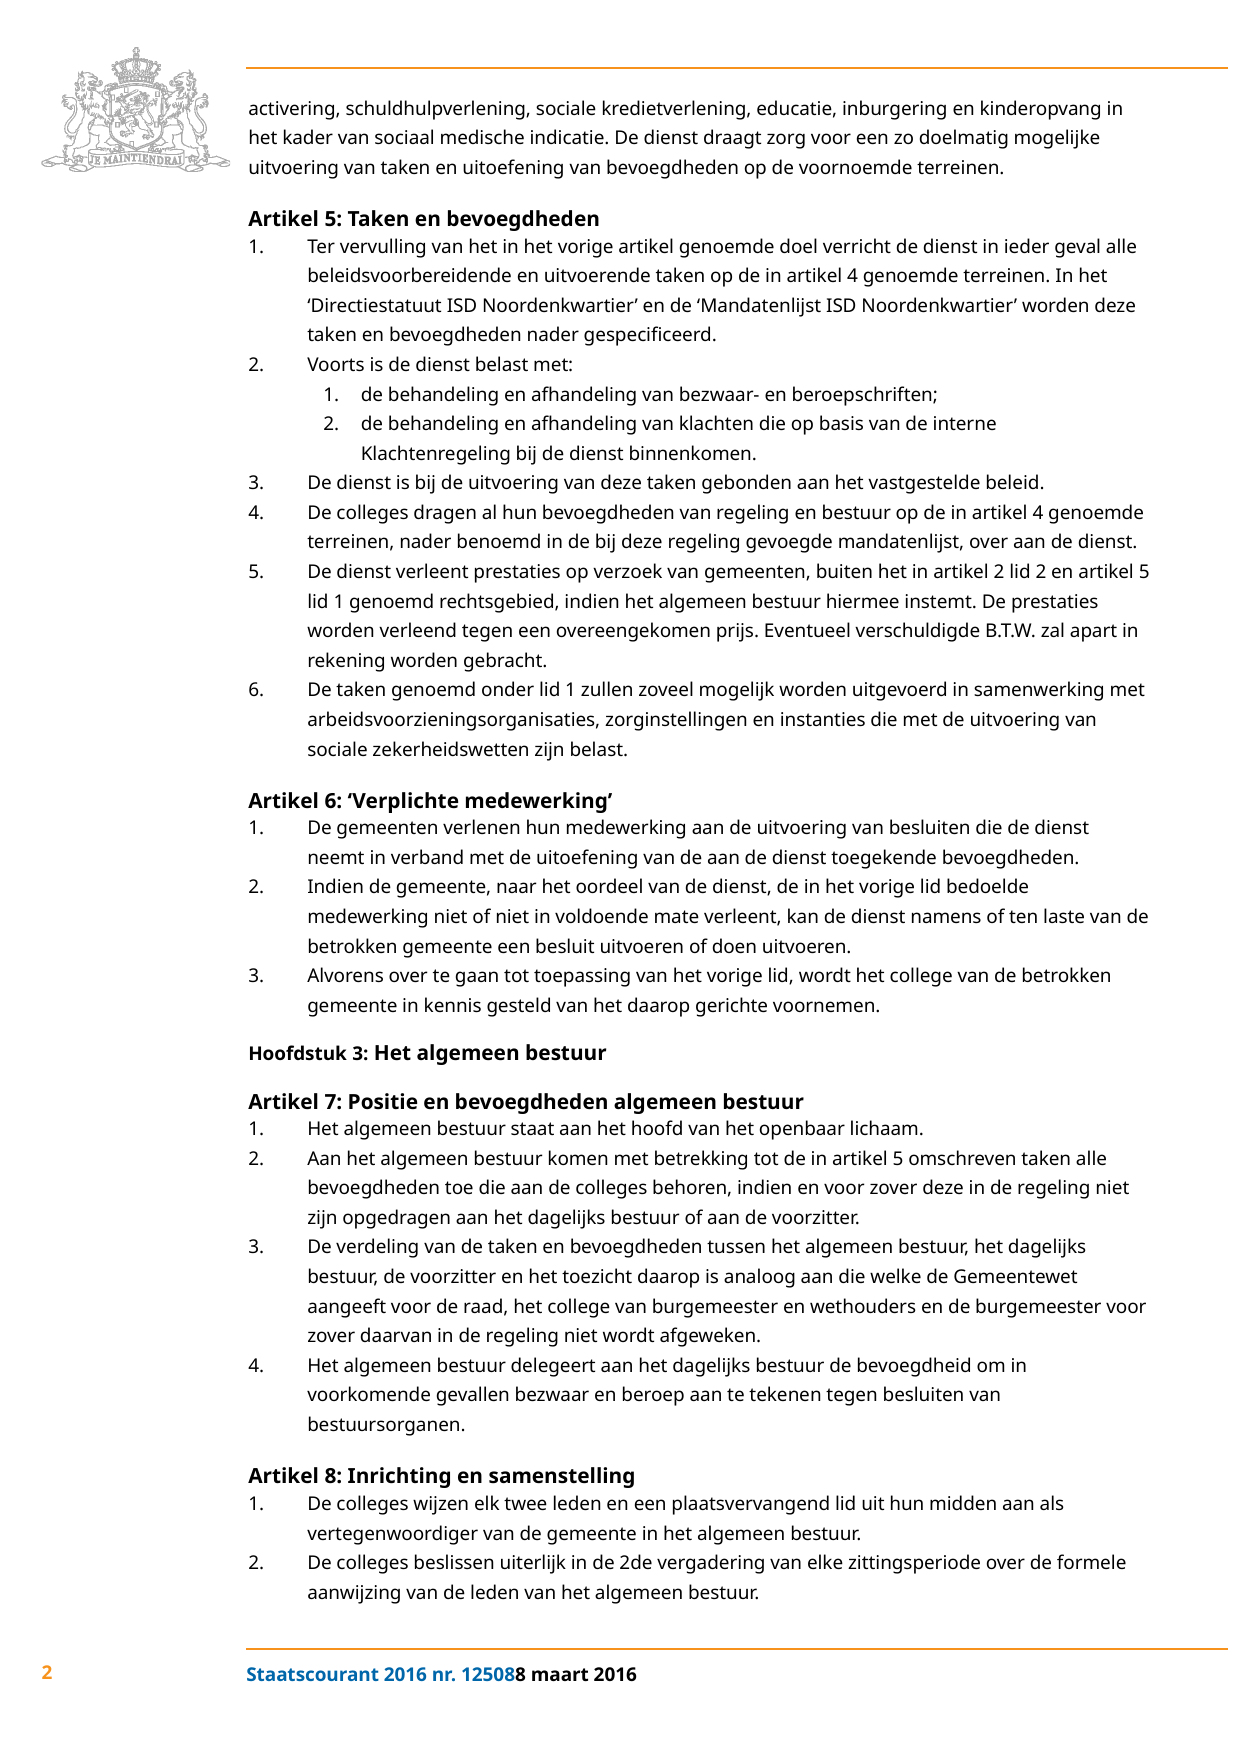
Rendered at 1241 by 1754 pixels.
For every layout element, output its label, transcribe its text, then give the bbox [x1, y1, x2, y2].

list Aan het algemeen bestuur komen met betrekking tot de in artikel 5 omschreven taken alle bevoegdheden toe die aan de colleges behoren, indien en voor zover deze in de regeling niet zijn opgedragen aan het dagelijks bestuur of aan de voorzitter. [248, 1145, 1152, 1230]
list De colleges beslissen uiterlijk in de 2de vergadering van elke zittingsperiode over de formele aanwijzing van de leden van het algemeen bestuur. [248, 1549, 1152, 1604]
list Indien de gemeente, naar het oordeel van de dienst, de in het vorige lid bedoelde medewerking niet of niet in voldoende mate verleent, kan de dienst namens of ten laste van de betrokken gemeente een besluit uitvoeren of doen uitvoeren. [248, 874, 1152, 959]
list De colleges wijzen elk twee leden en een plaatsvervangend lid uit hun midden aan als vertegenwoordiger van de gemeente in het algemeen bestuur. [248, 1490, 1152, 1545]
text activering, schuldhulpverlening, sociale kredietverlening, educatie, inburgering en kinderopvang in het kader van sociaal medische indicatie. De dienst draagt zorg voor een zo doelmatig mogelijke uitvoering van taken en uitoefening van bevoegdheden op de voornoemde terreinen. [248, 95, 1152, 180]
list de behandeling en afhandeling van klachten die op basis van de interne Klachtenregeling bij de dienst binnenkomen. [323, 410, 1152, 466]
picture [41, 47, 231, 172]
list de behandeling en afhandeling van bezwaar- en beroepschriften; [323, 381, 1152, 406]
list Alvorens over te gaan tot toepassing van het vorige lid, wordt het college van de betrokken gemeente in kennis gesteld van het daarop gerichte voornemen. [248, 962, 1152, 1018]
list De gemeenten verlenen hun medewerking aan de uitvoering van besluiten die de dienst neemt in verband met de uitoefening van de aan de dienst toegekende bevoegdheden. [248, 814, 1152, 870]
list De taken genoemd onder lid 1 zullen zoveel mogelijk worden uitgevoerd in samenwerking met arbeidsvoorzieningsorganisaties, zorginstellingen en instanties die met de uitvoering van sociale zekerheidswetten zijn belast. [248, 677, 1152, 761]
list De dienst verleent prestaties op verzoek van gemeenten, buiten het in artikel 2 lid 2 en artikel 5 lid 1 genoemd rechtsgebied, indien het algemeen bestuur hiermee instemt. De prestaties worden verleend tegen een overeengekomen prijs. Eventueel verschuldigde B.T.W. zal apart in rekening worden gebracht. [248, 558, 1152, 673]
list Het algemeen bestuur staat aan het hoofd van het openbaar lichaam. [248, 1115, 1152, 1141]
list Voorts is de dienst belast met: [248, 351, 1152, 377]
text Hoofdstuk 3: Het algemeen bestuur [248, 1038, 1152, 1066]
text Artikel 6: ‘Verplichte medewerking’ [248, 786, 1152, 814]
text Artikel 8: Inrichting en samenstelling [248, 1462, 1152, 1490]
list De dienst is bij de uitvoering van deze taken gebonden aan het vastgestelde beleid. [248, 469, 1152, 495]
list De colleges dragen al hun bevoegdheden van regeling en bestuur op de in artikel 4 genoemde terreinen, nader benoemd in de bij deze regeling gevoegde mandatenlijst, over aan de dienst. [248, 499, 1152, 554]
list De verdeling van de taken en bevoegdheden tussen het algemeen bestuur, het dagelijks bestuur, de voorzitter en het toezicht daarop is analoog aan die welke de Gemeentewet aangeeft voor de raad, het college van burgemeester en wethouders en de burgemeester voor zover daarvan in de regeling niet wordt afgeweken. [248, 1234, 1152, 1348]
text Artikel 5: Taken en bevoegdheden [248, 204, 1152, 233]
text Artikel 7: Positie en bevoegdheden algemeen bestuur [248, 1087, 1152, 1115]
list Het algemeen bestuur delegeert aan het dagelijks bestuur de bevoegdheid om in voorkomende gevallen bezwaar en beroep aan te tekenen tegen besluiten van bestuursorganen. [248, 1352, 1152, 1437]
list Ter vervulling van het in het vorige artikel genoemde doel verricht de dienst in ieder geval alle beleidsvoorbereidende en uitvoerende taken op de in artikel 4 genoemde terreinen. In het ‘Directiestatuut ISD Noordenkwartier’ en de ‘Mandatenlijst ISD Noordenkwartier’ worden deze taken en bevoegdheden nader gespecificeerd. [248, 233, 1152, 347]
